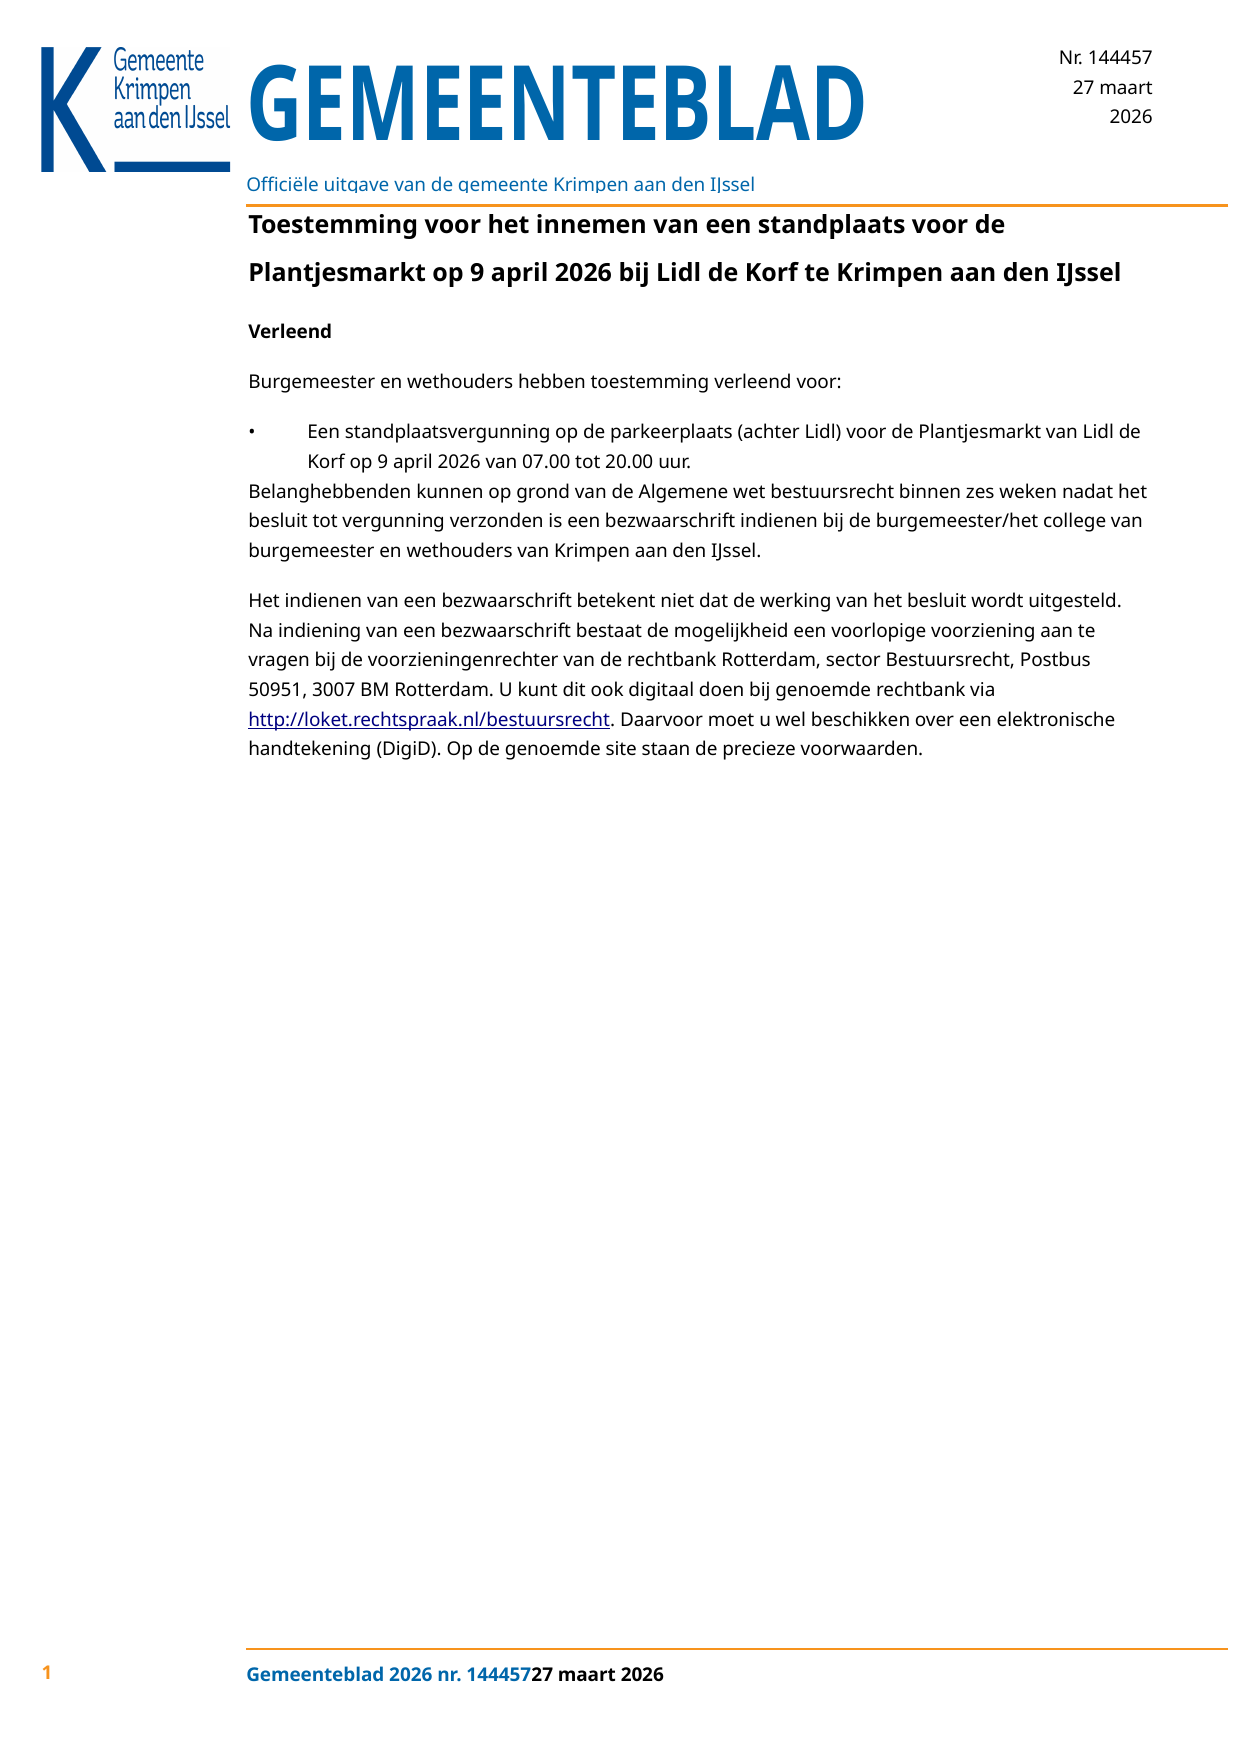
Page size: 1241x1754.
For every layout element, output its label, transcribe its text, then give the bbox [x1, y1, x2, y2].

picture [41, 47, 231, 172]
list Een standplaatsvergunning op de parkeerplaats (achter Lidl) voor de Plantjesmarkt van Lidl de Korf op 9 april 2026 van 07.00 tot 20.00 uur. [248, 419, 1152, 474]
text Verleend [248, 318, 1152, 344]
text Toestemming voor het innemen van een standplaats voor de Plantjesmarkt op 9 april 2026 bij Lidl de Korf te Krimpen aan den IJssel [248, 207, 1152, 288]
text Het indienen van een bezwaarschrift betekent niet dat de werking van het besluit wordt uitgesteld. Na indiening van een bezwaarschrift bestaat de mogelijkheid een voorlopige voorziening aan te vragen bij de voorzieningenrechter van de rechtbank Rotterdam, sector Bestuursrecht, Postbus 50951, 3007 BM Rotterdam. U kunt dit ook digitaal doen bij genoemde rechtbank via http://loket.rechtspraak.nl/bestuursrecht. Daarvoor moet u wel beschikken over een elektronische handtekening (DigiD). Op de genoemde site staan de precieze voorwaarden. [248, 587, 1152, 761]
text Burgemeester en wethouders hebben toestemming verleend voor: [248, 368, 1152, 394]
text Belanghebbenden kunnen op grond van de Algemene wet bestuursrecht binnen zes weken nadat het besluit tot vergunning verzonden is een bezwaarschrift indienen bij de burgemeester/het college van burgemeester en wethouders van Krimpen aan den IJssel. [248, 478, 1152, 563]
